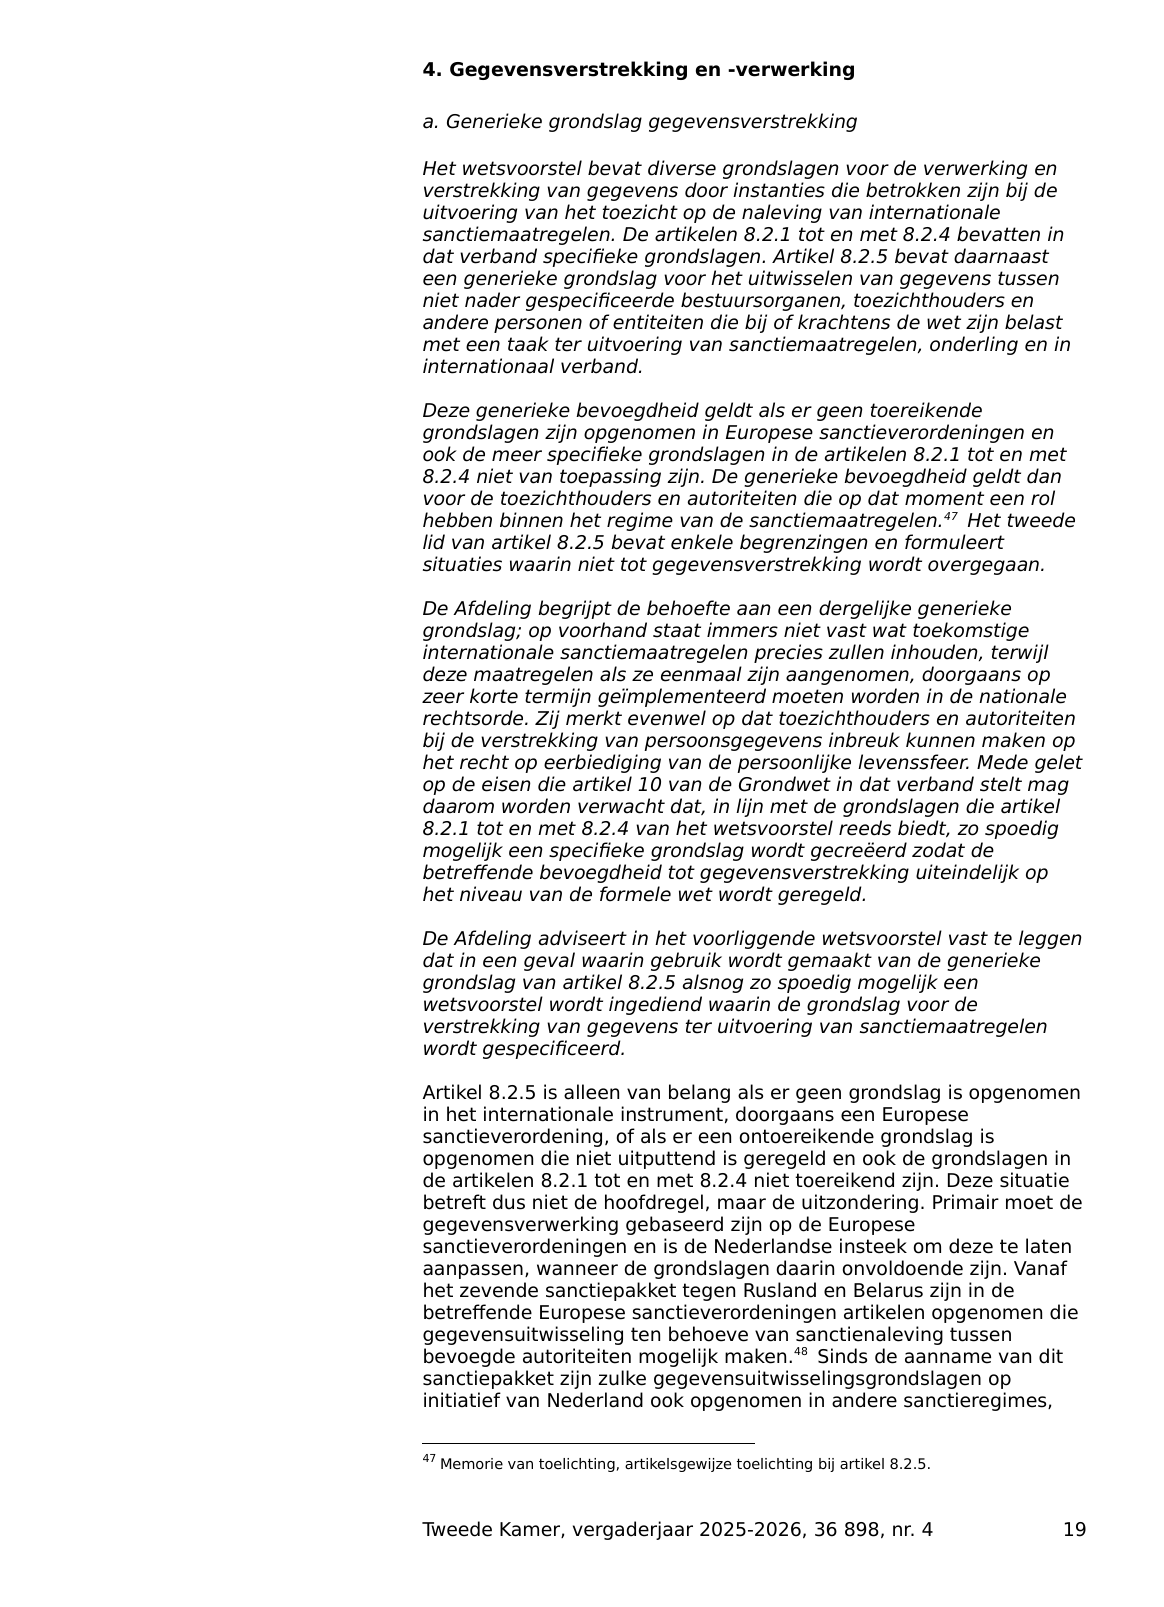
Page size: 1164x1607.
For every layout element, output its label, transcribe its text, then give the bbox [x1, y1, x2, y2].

text De Afdeling adviseert in het voorliggende wetsvoorstel vast te leggen dat in een geval waarin gebruik wordt gemaakt van de generieke grondslag van artikel 8.2.5 alsnog zo spoedig mogelijk een wetsvoorstel wordt ingediend waarin de grondslag voor de verstrekking van gegevens ter uitvoering van sanctiemaatregelen wordt gespecificeerd. [422, 928, 1087, 1060]
subtitle 4. Gegevensverstrekking en -verwerking [422, 59, 1087, 81]
text Het wetsvoorstel bevat diverse grondslagen voor de verwerking en verstrekking van gegevens door instanties die betrokken zijn bij de uitvoering van het toezicht op de naleving van internationale sanctiemaatregelen. De artikelen 8.2.1 tot en met 8.2.4 bevatten in dat verband specifieke grondslagen. Artikel 8.2.5 bevat daarnaast een generieke grondslag voor het uitwisselen van gegevens tussen niet nader gespecificeerde bestuursorganen, toezichthouders en andere personen of entiteiten die bij of krachtens de wet zijn belast met een taak ter uitvoering van sanctiemaatregelen, onderling en in internationaal verband. [422, 158, 1087, 378]
text Deze generieke bevoegdheid geldt als er geen toereikende grondslagen zijn opgenomen in Europese sanctieverordeningen en ook de meer specifieke grondslagen in de artikelen 8.2.1 tot en met 8.2.4 niet van toepassing zijn. De generieke bevoegdheid geldt dan voor de toezichthouders en autoriteiten die op dat moment een rol hebben binnen het regime van de sanctiemaatregelen. Het tweede lid van artikel 8.2.5 bevat enkele begrenzingen en formuleert situaties waarin niet tot gegevensverstrekking wordt overgegaan. [422, 400, 1087, 576]
text De Afdeling begrijpt de behoefte aan een dergelijke generieke grondslag; op voorhand staat immers niet vast wat toekomstige internationale sanctiemaatregelen precies zullen inhouden, terwijl deze maatregelen als ze eenmaal zijn aangenomen, doorgaans op zeer korte termijn geïmplementeerd moeten worden in de nationale rechtsorde. Zij merkt evenwel op dat toezichthouders en autoriteiten bij de verstrekking van persoonsgegevens inbreuk kunnen maken op het recht op eerbiediging van de persoonlijke levenssfeer. Mede gelet op de eisen die artikel 10 van de Grondwet in dat verband stelt mag daarom worden verwacht dat, in lijn met de grondslagen die artikel 8.2.1 tot en met 8.2.4 van het wetsvoorstel reeds biedt, zo spoedig mogelijk een specifieke grondslag wordt gecreëerd zodat de betreffende bevoegdheid tot gegevensverstrekking uiteindelijk op het niveau van de formele wet wordt geregeld. [422, 598, 1087, 906]
text Memorie van toelichting, artikelsgewijze toelichting bij artikel 8.2.5. [422, 1452, 1087, 1474]
text Artikel 8.2.5 is alleen van belang als er geen grondslag is opgenomen in het internationale instrument, doorgaans een Europese sanctieverordening, of als er een ontoereikende grondslag is opgenomen die niet uitputtend is geregeld en ook de grondslagen in de artikelen 8.2.1 tot en met 8.2.4 niet toereikend zijn. Deze situatie betreft dus niet de hoofdregel, maar de uitzondering. Primair moet de gegevensverwerking gebaseerd zijn op de Europese sanctieverordeningen en is de Nederlandse insteek om deze te laten aanpassen, wanneer de grondslagen daarin onvoldoende zijn. Vanaf het zevende sanctiepakket tegen Rusland en Belarus zijn in de betreffende Europese sanctieverordeningen artikelen opgenomen die gegevensuitwisseling ten behoeve van sanctienaleving tussen bevoegde autoriteiten mogelijk maken. Sinds de aanname van dit sanctiepakket zijn zulke gegevensuitwisselingsgrondslagen op initiatief van Nederland ook opgenomen in andere sanctieregimes, [422, 1082, 1087, 1412]
subtitle a. Generieke grondslag gegevensverstrekking [422, 111, 1087, 133]
